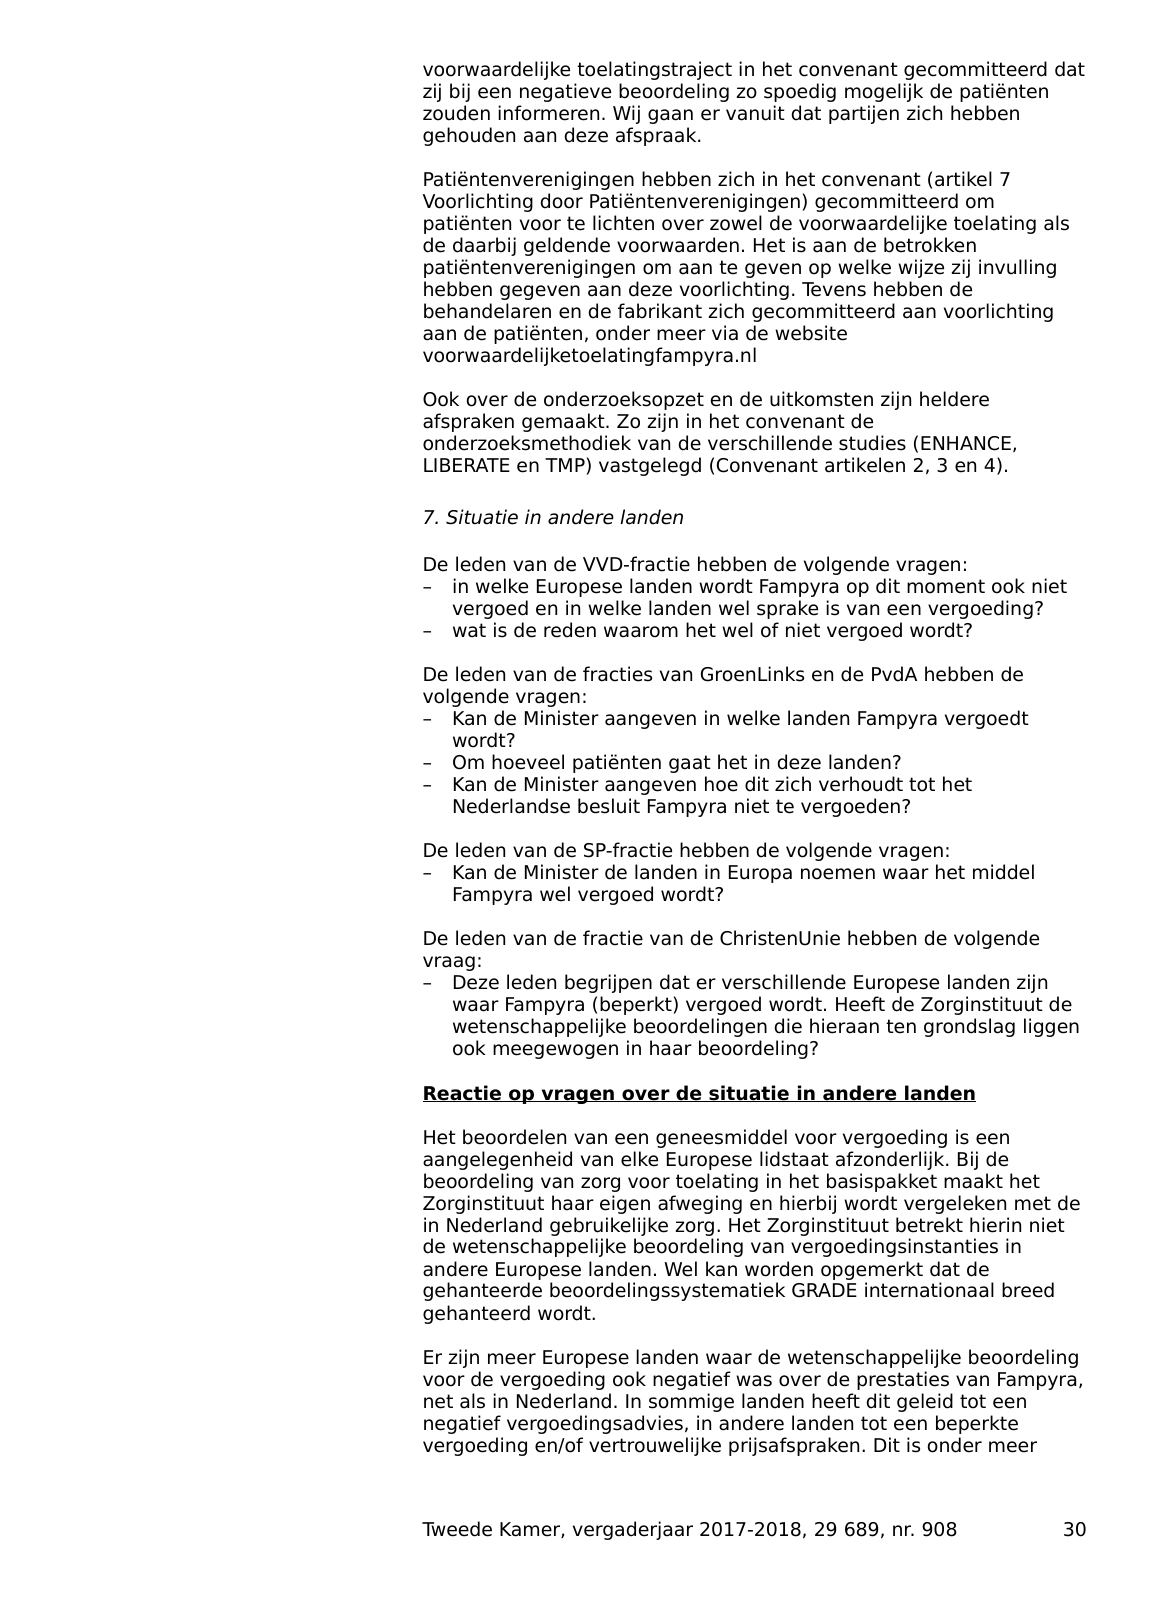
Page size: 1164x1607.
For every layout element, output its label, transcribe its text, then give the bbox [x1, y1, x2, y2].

text – in welke Europese landen wordt Fampyra op dit moment ook niet vergoed en in welke landen wel sprake is van een vergoeding? [422, 576, 1087, 620]
subtitle 7. Situatie in andere landen [422, 507, 1087, 529]
text – Deze leden begrijpen dat er verschillende Europese landen zijn waar Fampyra (beperkt) vergoed wordt. Heeft de Zorginstituut de wetenschappelijke beoordelingen die hieraan ten grondslag liggen ook meegewogen in haar beoordeling? [422, 972, 1087, 1060]
text – Om hoeveel patiënten gaat het in deze landen? [422, 752, 1087, 774]
text – wat is de reden waarom het wel of niet vergoed wordt? [422, 620, 1087, 642]
text De leden van de VVD-fractie hebben de volgende vragen: [422, 554, 1087, 576]
text Het beoordelen van een geneesmiddel voor vergoeding is een aangelegenheid van elke Europese lidstaat afzonderlijk. Bij de beoordeling van zorg voor toelating in het basispakket maakt het Zorginstituut haar eigen afweging en hierbij wordt vergeleken met de in Nederland gebruikelijke zorg. Het Zorginstituut betrekt hierin niet de wetenschappelijke beoordeling van vergoedingsinstanties in andere Europese landen. Wel kan worden opgemerkt dat de gehanteerde beoordelingssystematiek GRADE internationaal breed gehanteerd wordt. [422, 1127, 1087, 1324]
text – Kan de Minister aangeven in welke landen Fampyra vergoedt wordt? [422, 708, 1087, 752]
text – Kan de Minister aangeven hoe dit zich verhoudt tot het Nederlandse besluit Fampyra niet te vergoeden? [422, 774, 1087, 818]
text Patiëntenverenigingen hebben zich in het convenant (artikel 7 Voorlichting door Patiëntenverenigingen) gecommitteerd om patiënten voor te lichten over zowel de voorwaardelijke toelating als de daarbij geldende voorwaarden. Het is aan de betrokken patiëntenverenigingen om aan te geven op welke wijze zij invulling hebben gegeven aan deze voorlichting. Tevens hebben de behandelaren en de fabrikant zich gecommitteerd aan voorlichting aan de patiënten, onder meer via de website voorwaardelijketoelatingfampyra.nl [422, 169, 1087, 367]
text Ook over de onderzoeksopzet en de uitkomsten zijn heldere afspraken gemaakt. Zo zijn in het convenant de onderzoeksmethodiek van de verschillende studies (ENHANCE, LIBERATE en TMP) vastgelegd (Convenant artikelen 2, 3 en 4). [422, 389, 1087, 477]
subtitle Reactie op vragen over de situatie in andere landen [422, 1082, 1087, 1104]
text De leden van de SP-fractie hebben de volgende vragen: [422, 840, 1087, 862]
text voorwaardelijke toelatingstraject in het convenant gecommitteerd dat zij bij een negatieve beoordeling zo spoedig mogelijk de patiënten zouden informeren. Wij gaan er vanuit dat partijen zich hebben gehouden aan deze afspraak. [422, 59, 1087, 147]
text Er zijn meer Europese landen waar de wetenschappelijke beoordeling voor de vergoeding ook negatief was over de prestaties van Fampyra, net als in Nederland. In sommige landen heeft dit geleid tot een negatief vergoedingsadvies, in andere landen tot een beperkte vergoeding en/of vertrouwelijke prijsafspraken. Dit is onder meer [422, 1347, 1087, 1456]
text De leden van de fractie van de ChristenUnie hebben de volgende vraag: [422, 928, 1087, 972]
text – Kan de Minister de landen in Europa noemen waar het middel Fampyra wel vergoed wordt? [422, 862, 1087, 906]
text De leden van de fracties van GroenLinks en de PvdA hebben de volgende vragen: [422, 664, 1087, 708]
